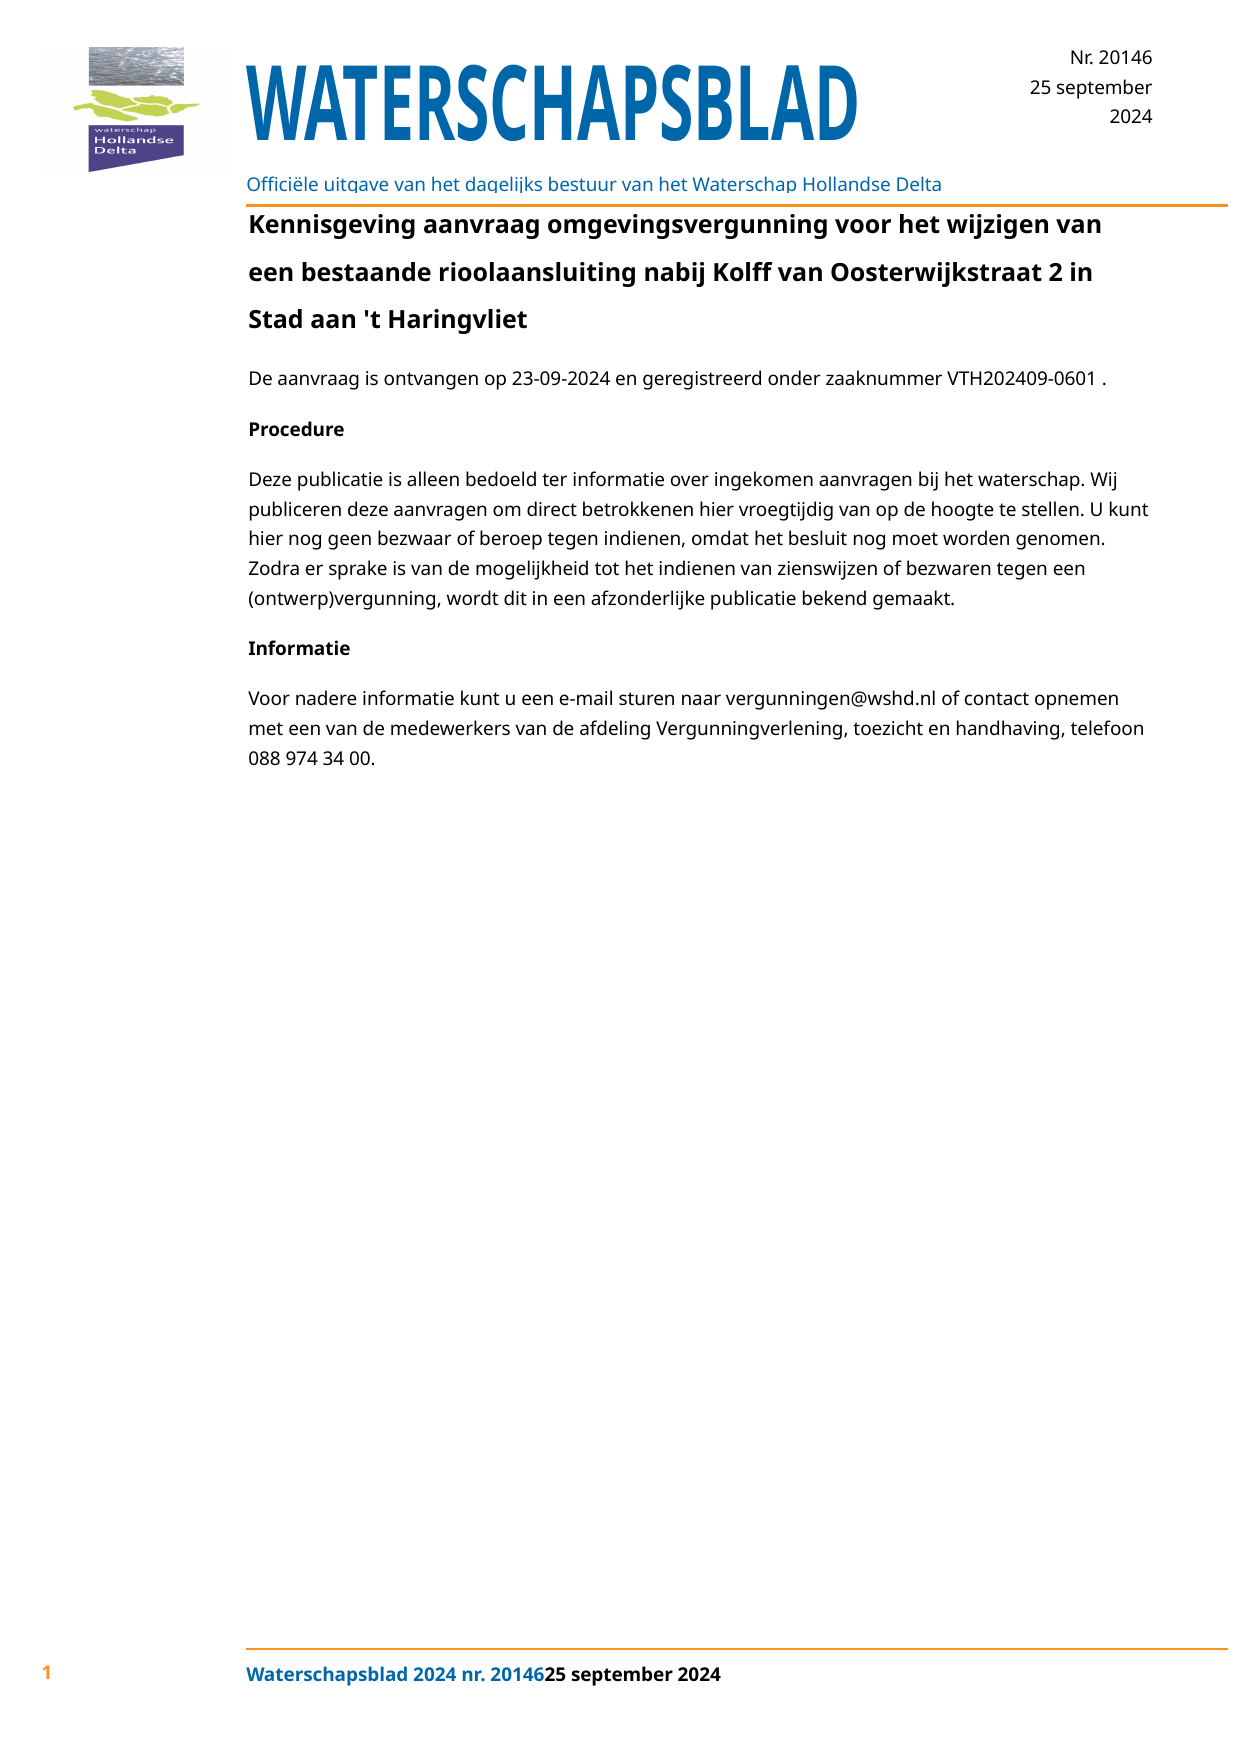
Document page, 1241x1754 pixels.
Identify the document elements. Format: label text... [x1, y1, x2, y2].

text Kennisgeving aanvraag omgevingsvergunning voor het wijzigen van een bestaande rioolaansluiting nabij Kolff van Oosterwijkstraat 2 in Stad aan 't Haringvliet [248, 207, 1152, 336]
text Procedure [248, 416, 1152, 442]
picture [41, 47, 231, 172]
text De aanvraag is ontvangen op 23-09-2024 en geregistreerd onder zaaknummer VTH202409-0601 . [248, 366, 1152, 391]
text Deze publicatie is alleen bedoeld ter informatie over ingekomen aanvragen bij het waterschap. Wij publiceren deze aanvragen om direct betrokkenen hier vroegtijdig van op de hoogte te stellen. U kunt hier nog geen bezwaar of beroep tegen indienen, omdat het besluit nog moet worden genomen. Zodra er sprake is van de mogelijkheid tot het indienen van zienswijzen of bezwaren tegen een (ontwerp)vergunning, wordt dit in een afzonderlijke publicatie bekend gemaakt. [248, 466, 1152, 610]
text Informatie [248, 635, 1152, 661]
text Voor nadere informatie kunt u een e-mail sturen naar vergunningen@wshd.nl of contact opnemen met een van de medewerkers van de afdeling Vergunningverlening, toezicht en handhaving, telefoon 088 974 34 00. [248, 686, 1152, 770]
